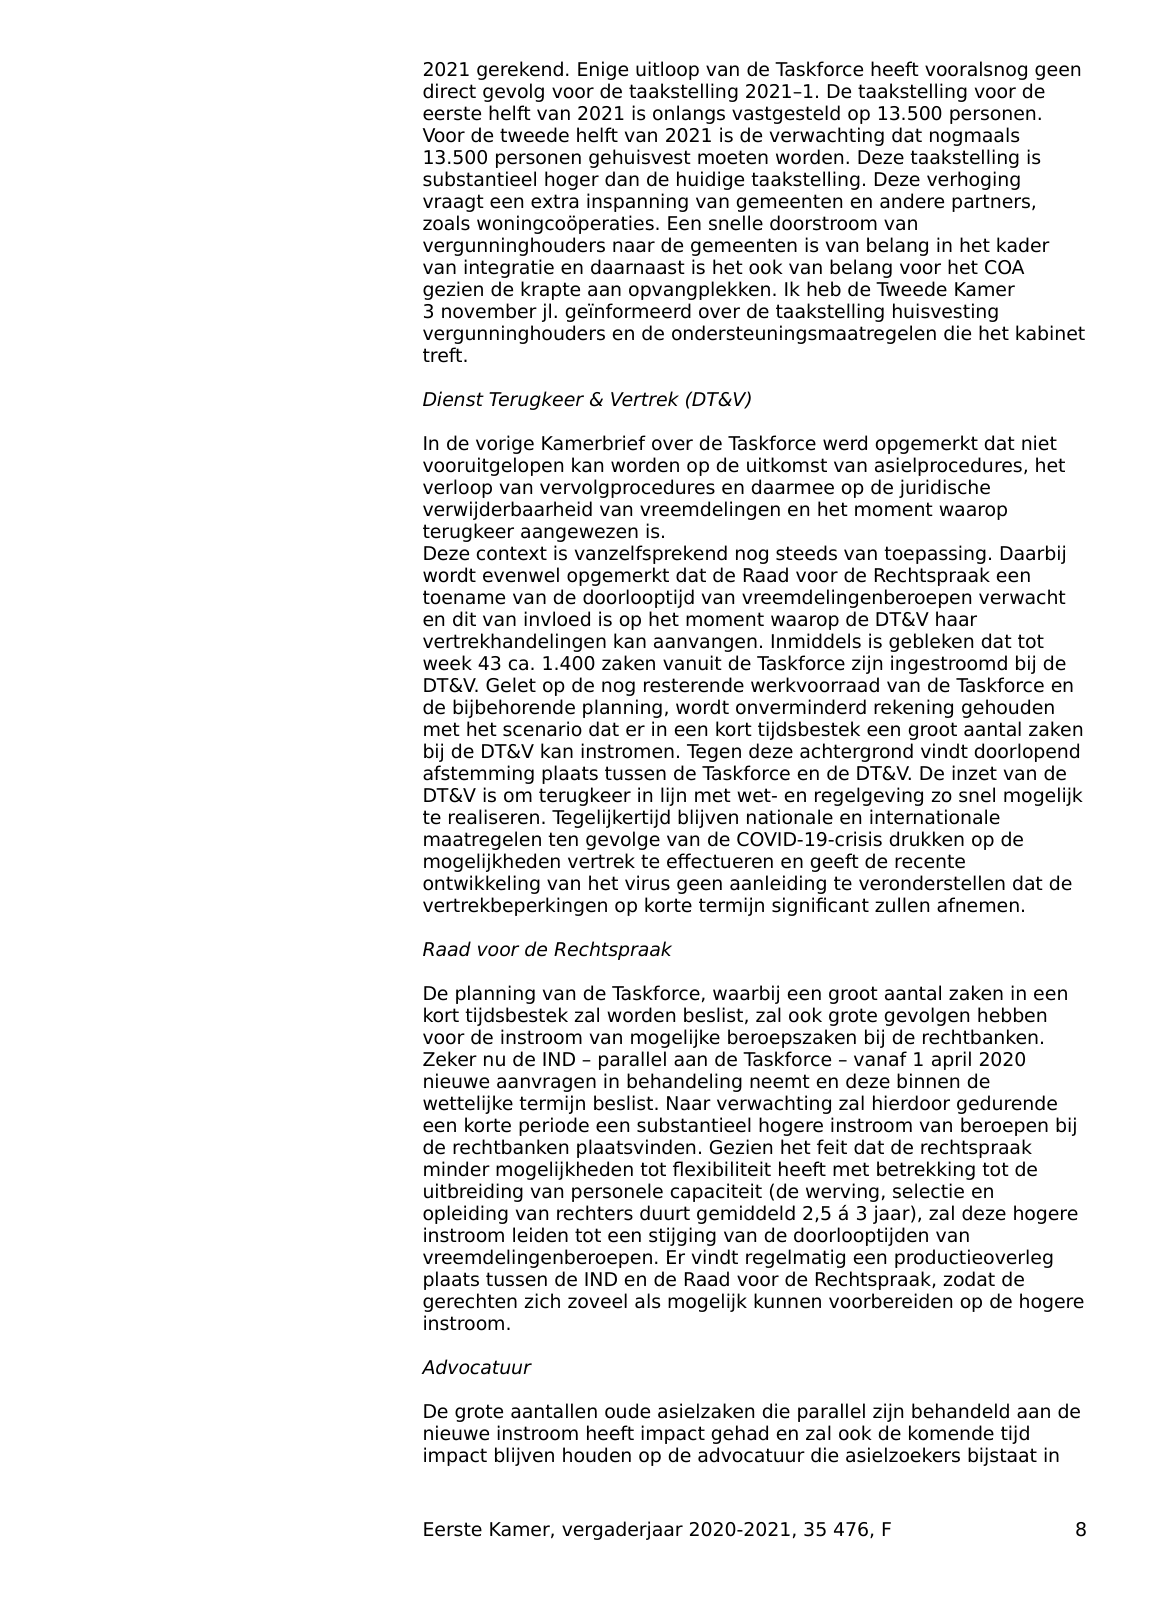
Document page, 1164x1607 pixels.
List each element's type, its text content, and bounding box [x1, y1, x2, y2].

subtitle Raad voor de Rechtspraak [422, 939, 1087, 961]
text De planning van de Taskforce, waarbij een groot aantal zaken in een kort tijdsbestek zal worden beslist, zal ook grote gevolgen hebben voor de instroom van mogelijke beroepszaken bij de rechtbanken. Zeker nu de IND – parallel aan de Taskforce – vanaf 1 april 2020 nieuwe aanvragen in behandeling neemt en deze binnen de wettelijke termijn beslist. Naar verwachting zal hierdoor gedurende een korte periode een substantieel hogere instroom van beroepen bij de rechtbanken plaatsvinden. Gezien het feit dat de rechtspraak minder mogelijkheden tot flexibiliteit heeft met betrekking tot de uitbreiding van personele capaciteit (de werving, selectie en opleiding van rechters duurt gemiddeld 2,5 á 3 jaar), zal deze hogere instroom leiden tot een stijging van de doorlooptijden van vreemdelingenberoepen. Er vindt regelmatig een productieoverleg plaats tussen de IND en de Raad voor de Rechtspraak, zodat de gerechten zich zoveel als mogelijk kunnen voorbereiden op de hogere instroom. [422, 983, 1087, 1335]
text In de vorige Kamerbrief over de Taskforce werd opgemerkt dat niet vooruitgelopen kan worden op de uitkomst van asielprocedures, het verloop van vervolgprocedures en daarmee op de juridische verwijderbaarheid van vreemdelingen en het moment waarop terugkeer aangewezen is. [422, 433, 1087, 543]
text De grote aantallen oude asielzaken die parallel zijn behandeld aan de nieuwe instroom heeft impact gehad en zal ook de komende tijd impact blijven houden op de advocatuur die asielzoekers bijstaat in [422, 1401, 1087, 1467]
subtitle Advocatuur [422, 1357, 1087, 1379]
subtitle Dienst Terugkeer & Vertrek (DT&V) [422, 389, 1087, 411]
text 2021 gerekend. Enige uitloop van de Taskforce heeft vooralsnog geen direct gevolg voor de taakstelling 2021–1. De taakstelling voor de eerste helft van 2021 is onlangs vastgesteld op 13.500 personen. Voor de tweede helft van 2021 is de verwachting dat nogmaals 13.500 personen gehuisvest moeten worden. Deze taakstelling is substantieel hoger dan de huidige taakstelling. Deze verhoging vraagt een extra inspanning van gemeenten en andere partners, zoals woningcoöperaties. Een snelle doorstroom van vergunninghouders naar de gemeenten is van belang in het kader van integratie en daarnaast is het ook van belang voor het COA gezien de krapte aan opvangplekken. Ik heb de Tweede Kamer 3 november jl. geïnformeerd over de taakstelling huisvesting vergunninghouders en de ondersteuningsmaatregelen die het kabinet treft. [422, 59, 1087, 367]
text Deze context is vanzelfsprekend nog steeds van toepassing. Daarbij wordt evenwel opgemerkt dat de Raad voor de Rechtspraak een toename van de doorlooptijd van vreemdelingenberoepen verwacht en dit van invloed is op het moment waarop de DT&V haar vertrekhandelingen kan aanvangen. Inmiddels is gebleken dat tot week 43 ca. 1.400 zaken vanuit de Taskforce zijn ingestroomd bij de DT&V. Gelet op de nog resterende werkvoorraad van de Taskforce en de bijbehorende planning, wordt onverminderd rekening gehouden met het scenario dat er in een kort tijdsbestek een groot aantal zaken bij de DT&V kan instromen. Tegen deze achtergrond vindt doorlopend afstemming plaats tussen de Taskforce en de DT&V. De inzet van de DT&V is om terugkeer in lijn met wet- en regelgeving zo snel mogelijk te realiseren. Tegelijkertijd blijven nationale en internationale maatregelen ten gevolge van de COVID-19-crisis drukken op de mogelijkheden vertrek te effectueren en geeft de recente ontwikkeling van het virus geen aanleiding te veronderstellen dat de vertrekbeperkingen op korte termijn significant zullen afnemen. [422, 543, 1087, 917]
